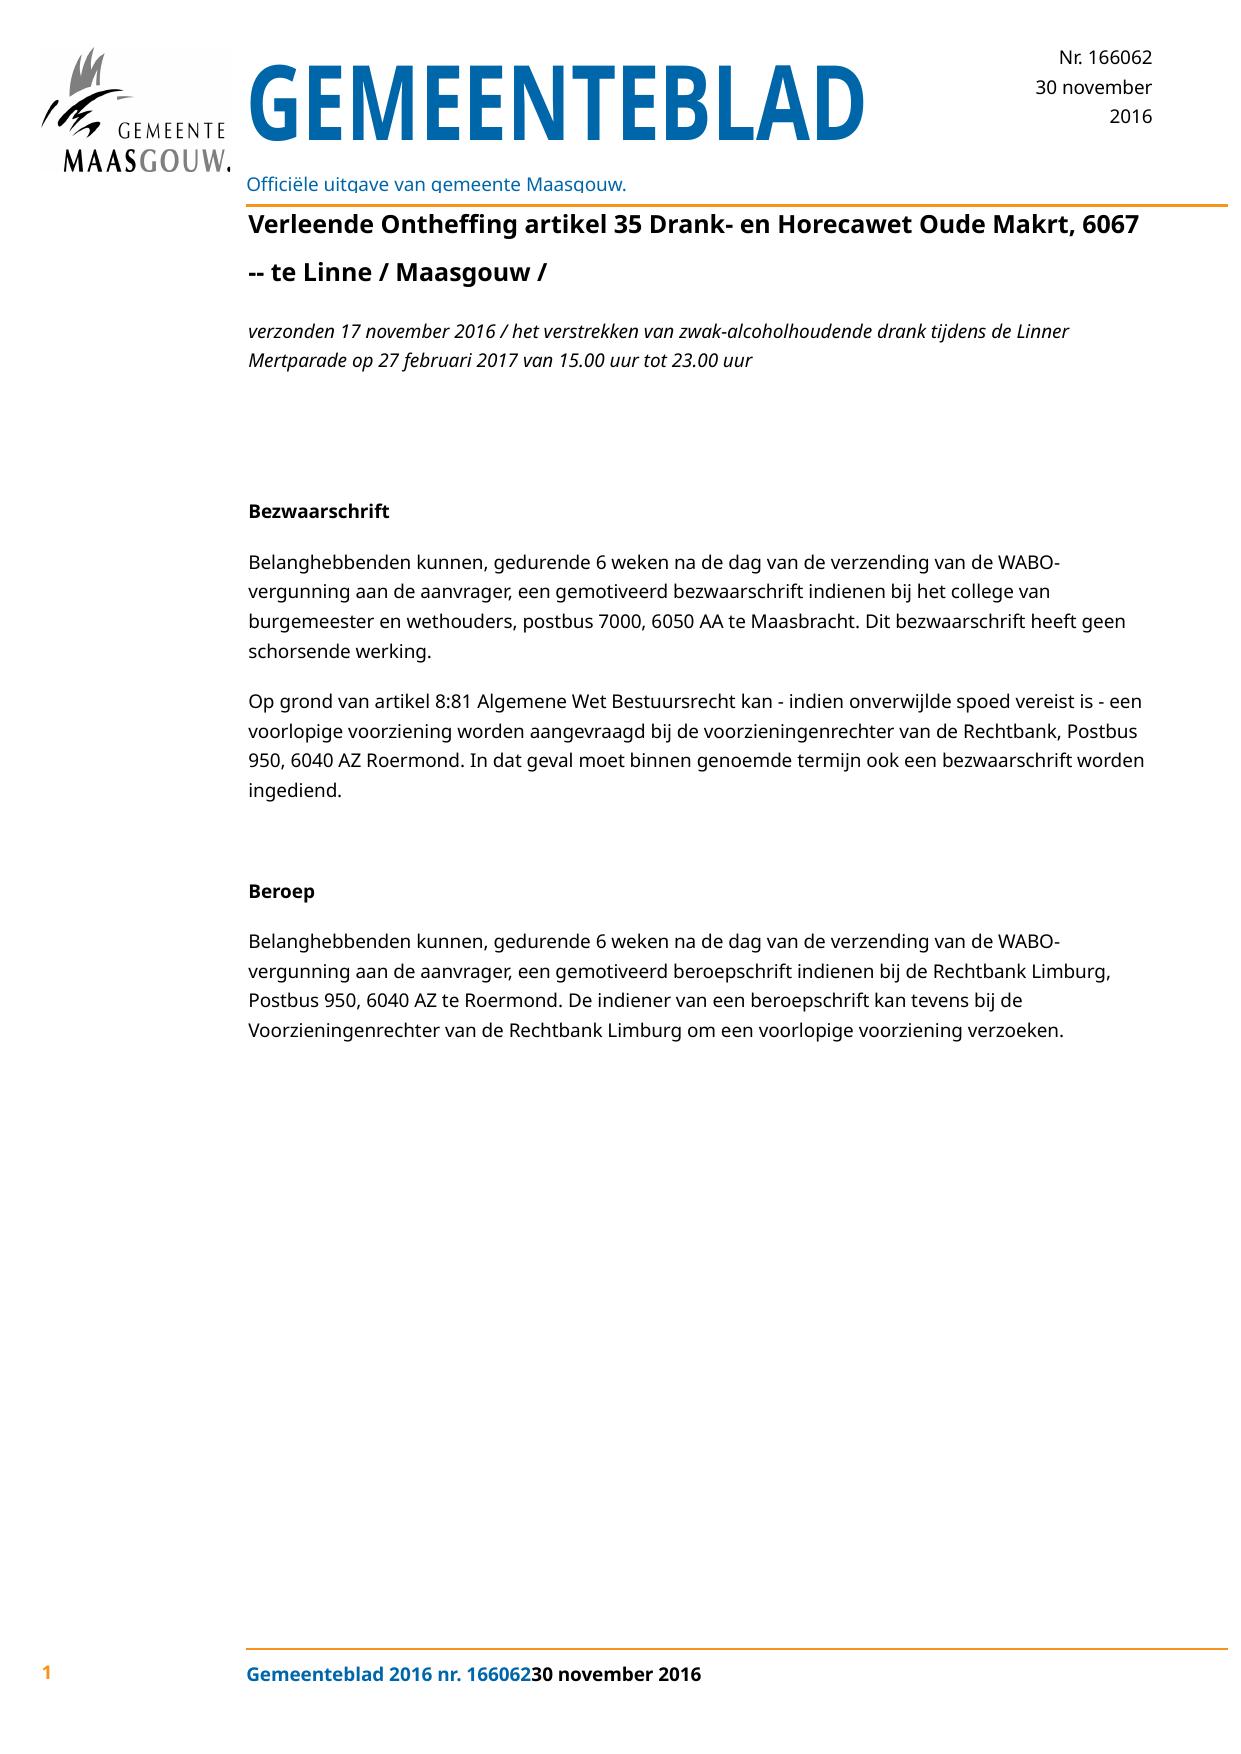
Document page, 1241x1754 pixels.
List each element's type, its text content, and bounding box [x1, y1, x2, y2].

text Belanghebbenden kunnen, gedurende 6 weken na de dag van de verzending van de WABO-vergunning aan de aanvrager, een gemotiveerd bezwaarschrift indienen bij het college van burgemeester en wethouders, postbus 7000, 6050 AA te Maasbracht. Dit bezwaarschrift heeft geen schorsende werking. [248, 549, 1152, 664]
text Bezwaarschrift [248, 499, 1152, 524]
picture [41, 47, 231, 172]
text Belanghebbenden kunnen, gedurende 6 weken na de dag van de verzending van de WABO-vergunning aan de aanvrager, een gemotiveerd beroepschrift indienen bij de Rechtbank Limburg, Postbus 950, 6040 AZ te Roermond. De indiener van een beroepschrift kan tevens bij de Voorzieningenrechter van de Rechtbank Limburg om een voorlopige voorziening verzoeken. [248, 928, 1152, 1043]
text Op grond van artikel 8:81 Algemene Wet Bestuursrecht kan - indien onverwijlde spoed vereist is - een voorlopige voorziening worden aangevraagd bij de voorzieningenrechter van de Rechtbank, Postbus 950, 6040 AZ Roermond. In dat geval moet binnen genoemde termijn ook een bezwaarschrift worden ingediend. [248, 688, 1152, 803]
text Beroep [248, 878, 1152, 904]
text verzonden 17 november 2016 / het verstrekken van zwak-alcoholhoudende drank tijdens de Linner Mertparade op 27 februari 2017 van 15.00 uur tot 23.00 uur [248, 318, 1152, 373]
text Verleende Ontheffing artikel 35 Drank- en Horecawet Oude Makrt, 6067 -- te Linne / Maasgouw / [248, 207, 1152, 288]
